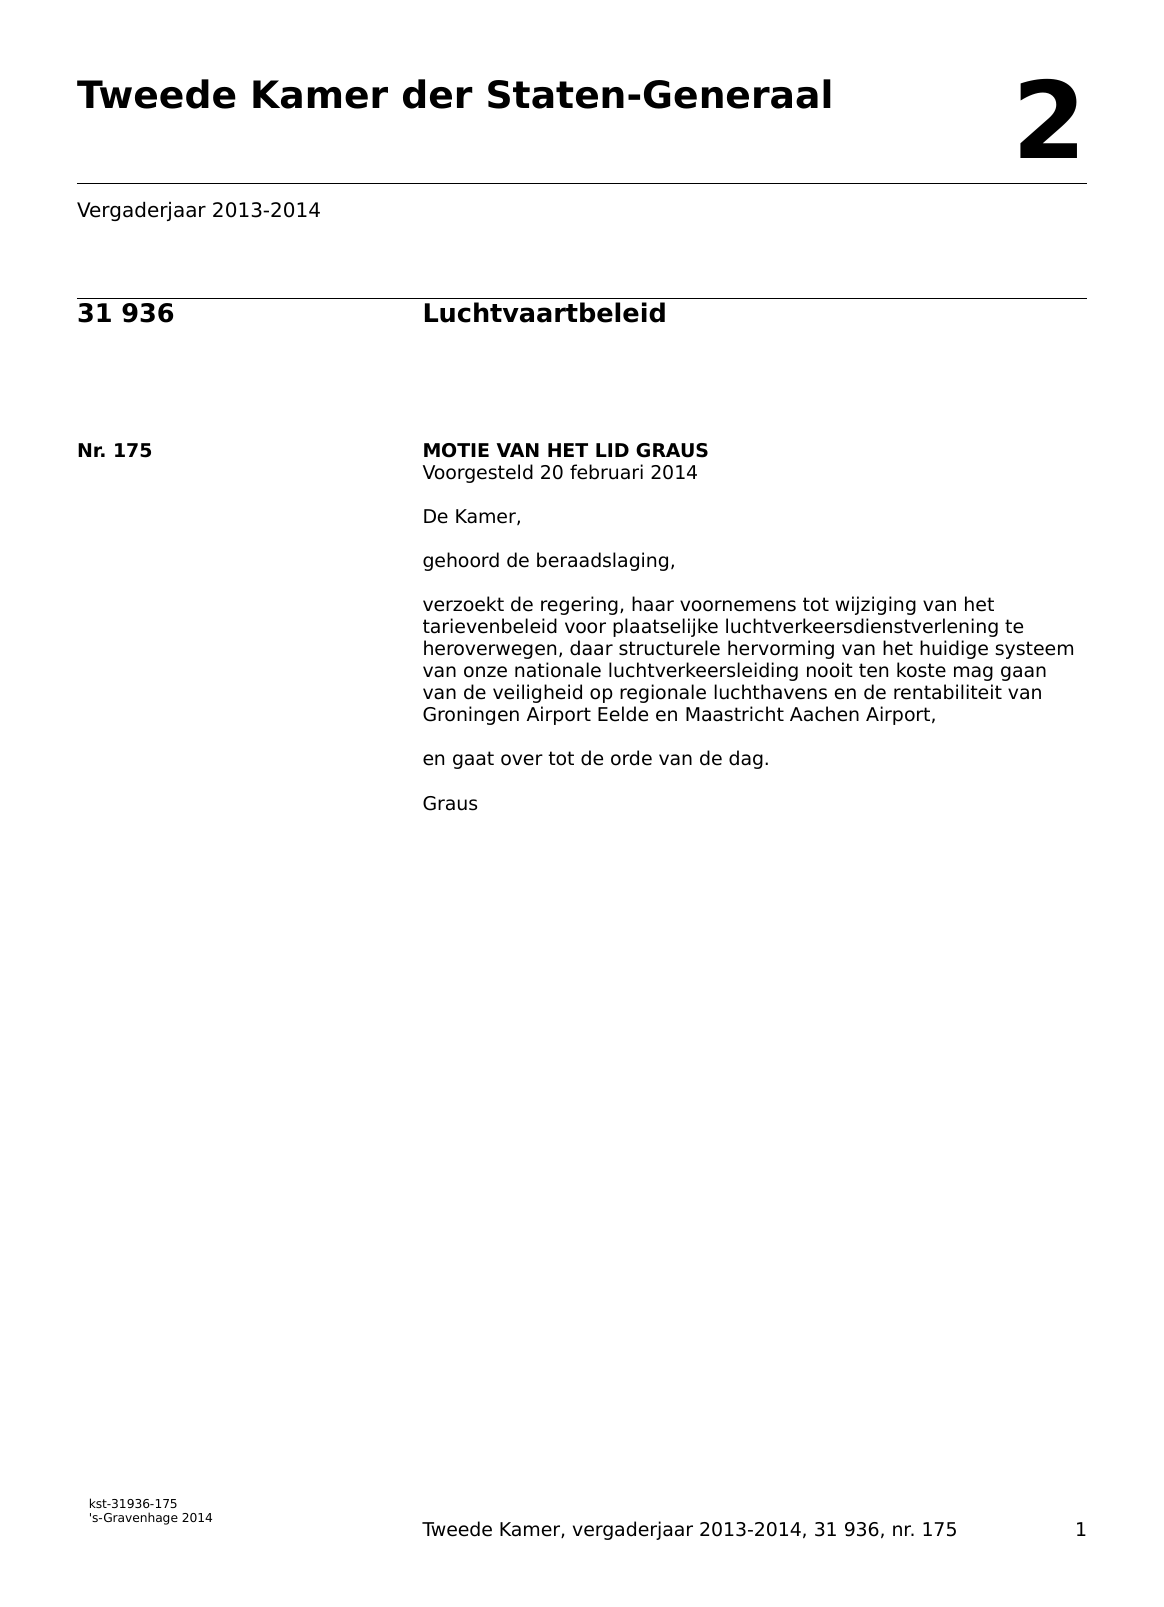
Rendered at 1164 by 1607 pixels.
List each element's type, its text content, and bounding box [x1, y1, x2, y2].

text gehoord de beraadslaging, [422, 550, 1087, 572]
text en gaat over tot de orde van de dag. [422, 748, 1087, 770]
subtitle Nr. 175 MOTIE VAN HET LID GRAUS [77, 440, 1087, 462]
table_header 2 [886, 59, 1087, 183]
text 's-Gravenhage 2014 [88, 1511, 323, 1525]
text Voorgesteld 20 februari 2014 [422, 462, 1087, 484]
text De Kamer, [422, 506, 1087, 528]
table_cell Vergaderjaar 2013-2014 [77, 184, 1087, 298]
text verzoekt de regering, haar voornemens tot wijziging van het tarievenbeleid voor plaatselijke luchtverkeersdienstverlening te heroverwegen, daar structurele hervorming van het huidige systeem van onze nationale luchtverkeersleiding nooit ten koste mag gaan van de veiligheid op regionale luchthavens en de rentabiliteit van Groningen Airport Eelde en Maastricht Aachen Airport, [422, 594, 1087, 726]
table_header Tweede Kamer der Staten-Generaal [77, 59, 886, 183]
text kst-31936-175 [88, 1497, 323, 1511]
subtitle 31 936 Luchtvaartbeleid [77, 299, 1087, 329]
text Graus [422, 792, 1087, 814]
